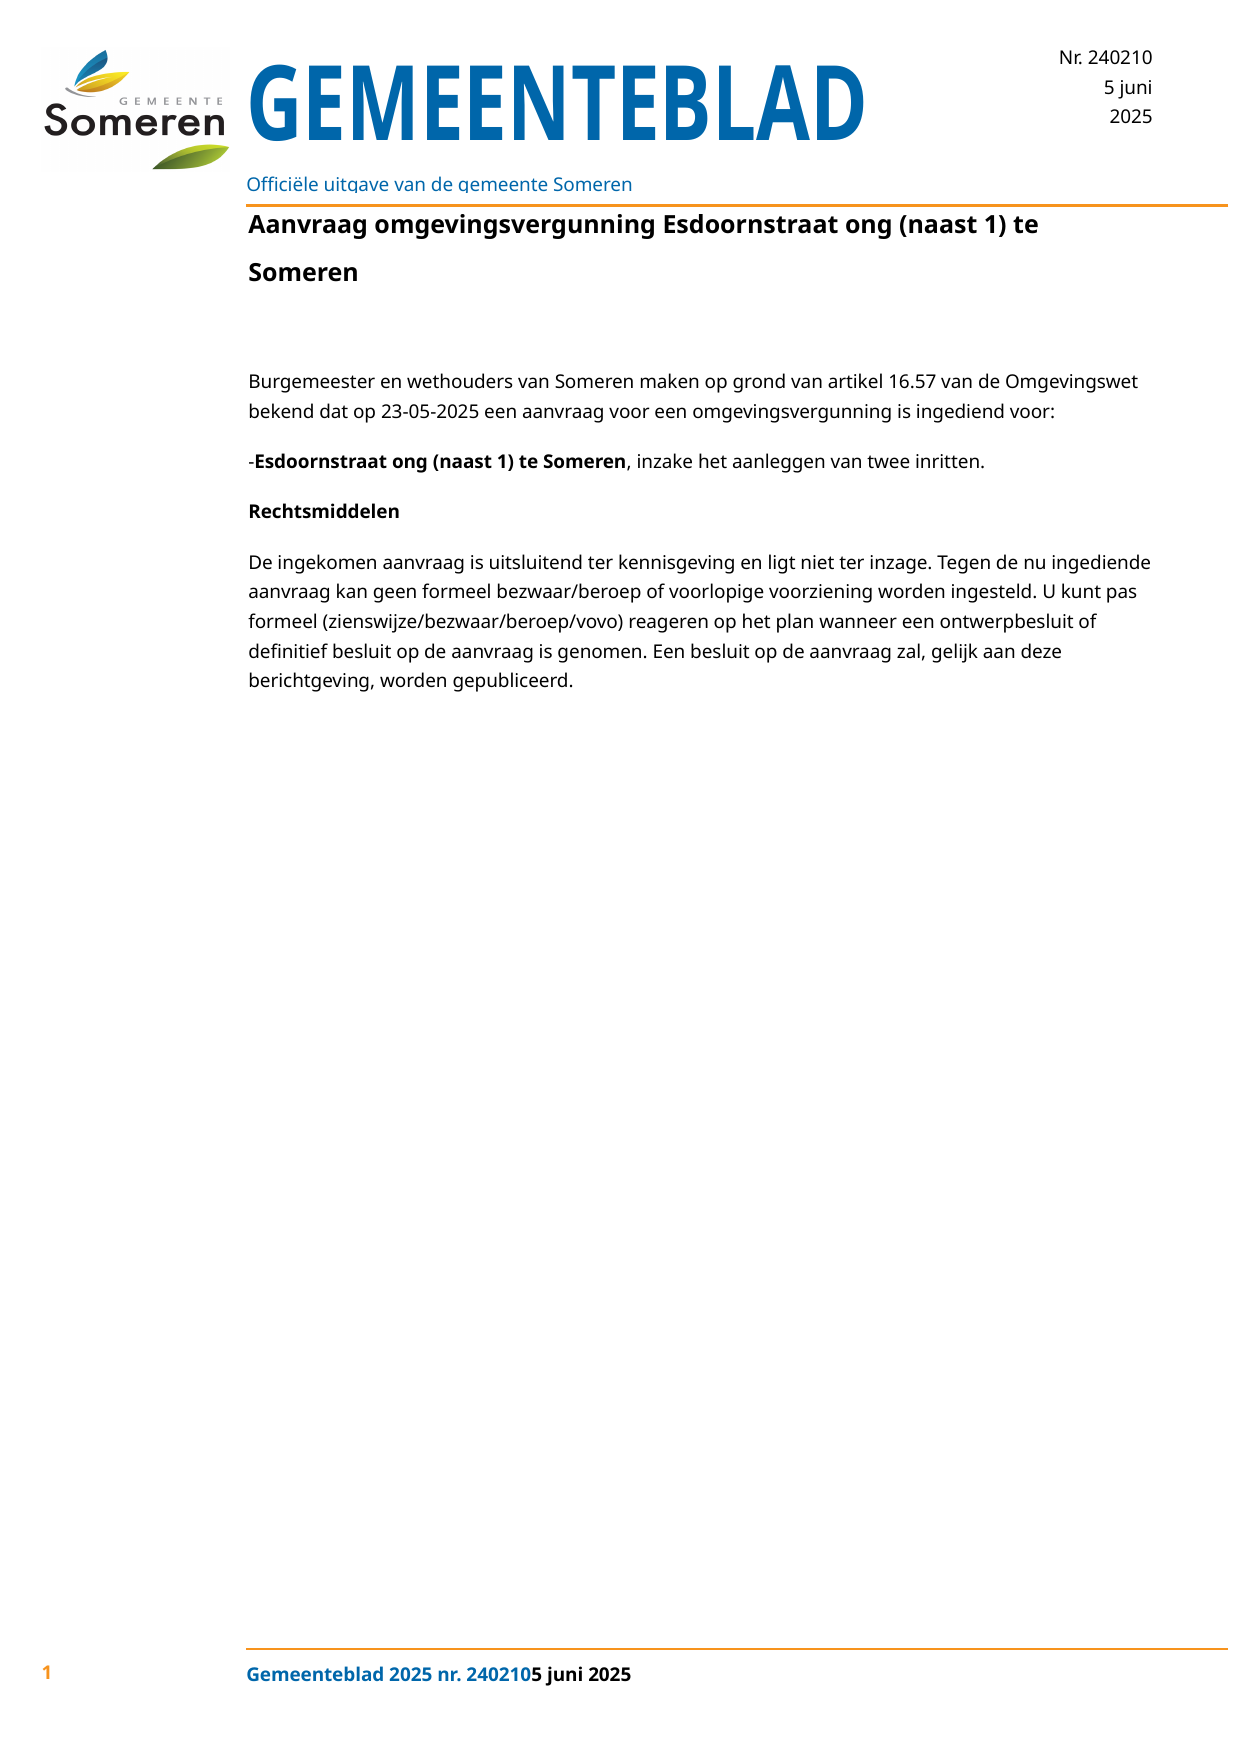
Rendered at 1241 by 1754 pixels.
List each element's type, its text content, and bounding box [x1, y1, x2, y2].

text De ingekomen aanvraag is uitsluitend ter kennisgeving en ligt niet ter inzage. Tegen de nu ingediende aanvraag kan geen formeel bezwaar/beroep of voorlopige voorziening worden ingesteld. U kunt pas formeel (zienswijze/bezwaar/beroep/vovo) reageren op het plan wanneer een ontwerpbesluit of definitief besluit op de aanvraag is genomen. Een besluit op de aanvraag zal, gelijk aan deze berichtgeving, worden gepubliceerd. [248, 549, 1152, 693]
text Aanvraag omgevingsvergunning Esdoornstraat ong (naast 1) te Someren [248, 207, 1152, 288]
text Rechtsmiddelen [248, 499, 1152, 524]
text -Esdoornstraat ong (naast 1) te Someren, inzake het aanleggen van twee inritten. [248, 448, 1152, 474]
picture [41, 47, 231, 172]
text Burgemeester en wethouders van Someren maken op grond van artikel 16.57 van de Omgevingswet bekend dat op 23-05-2025 een aanvraag voor een omgevingsvergunning is ingediend voor: [248, 368, 1152, 424]
